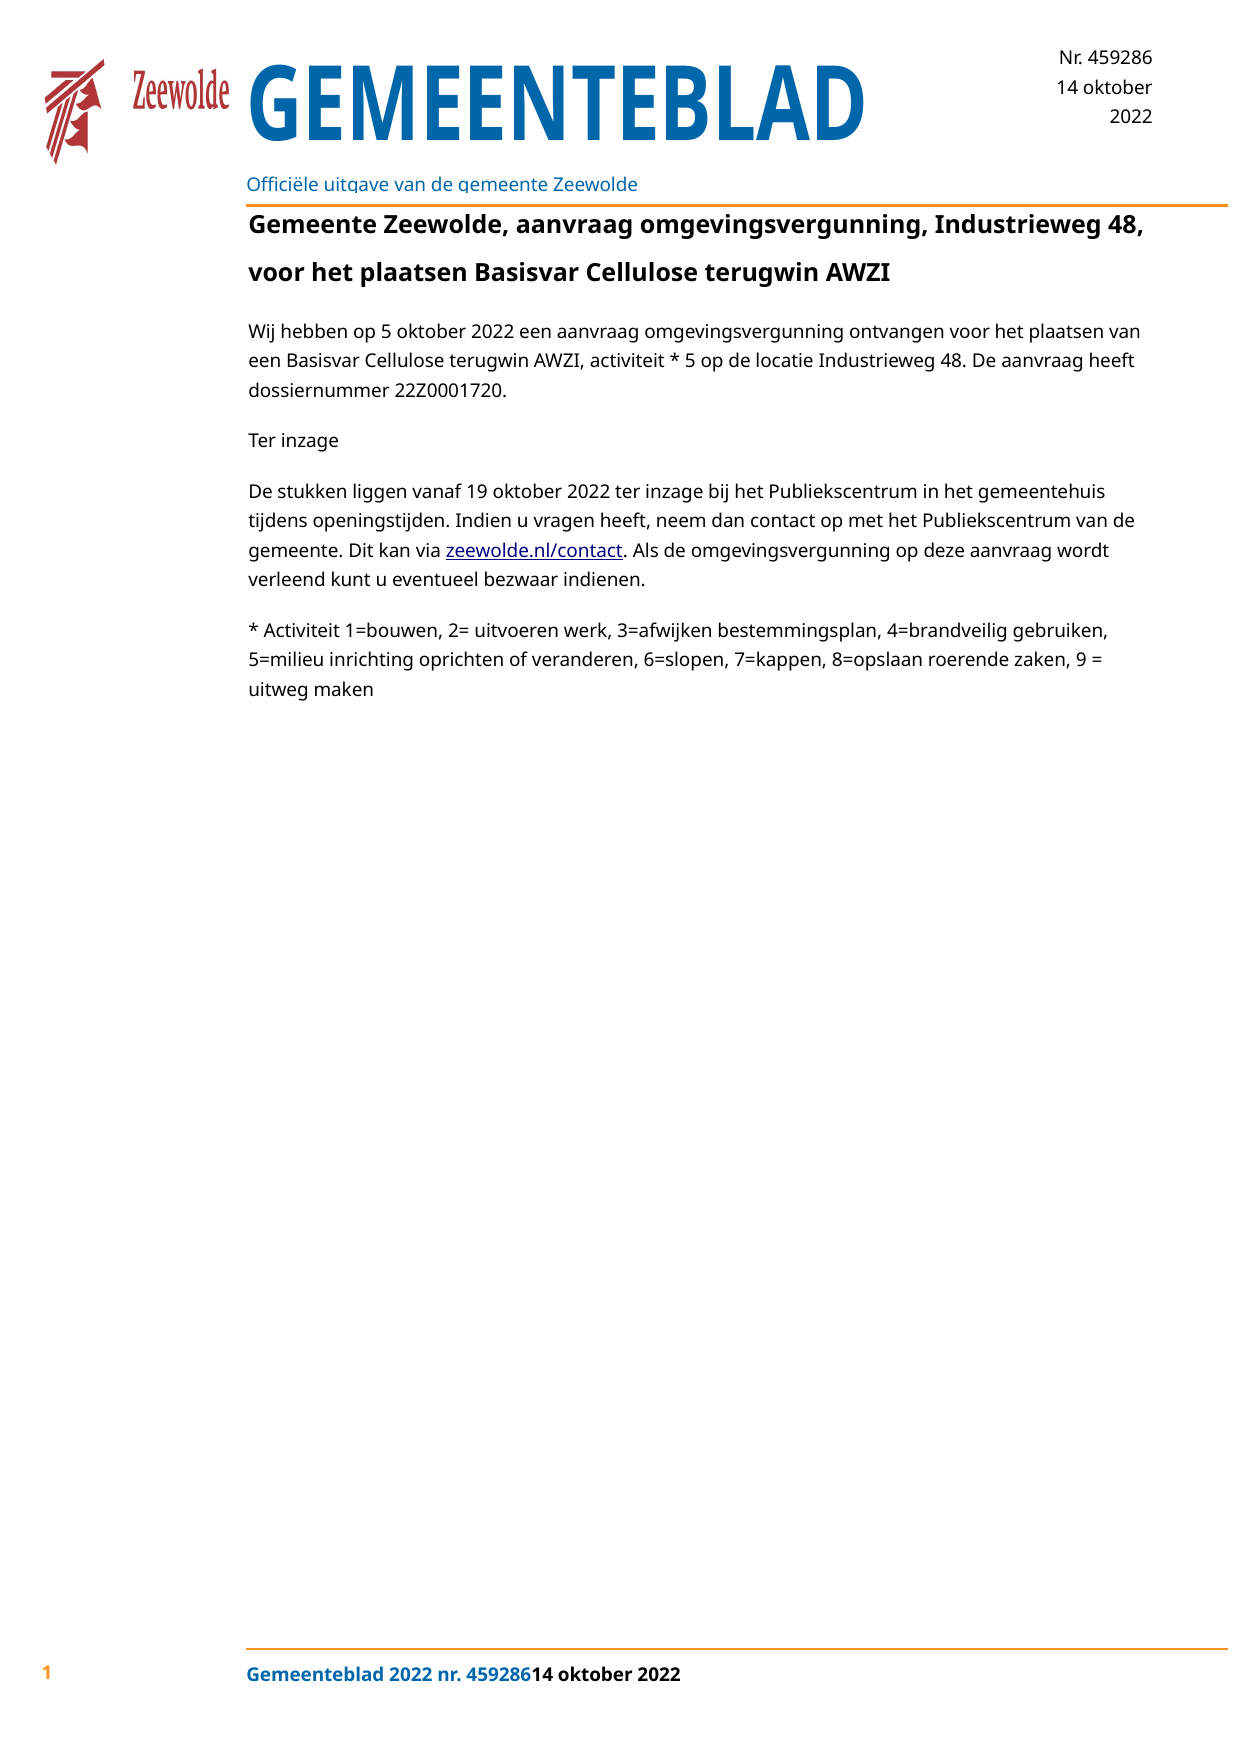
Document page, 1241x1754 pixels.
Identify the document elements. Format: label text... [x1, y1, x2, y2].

picture [41, 47, 231, 172]
text Gemeente Zeewolde, aanvraag omgevingsvergunning, Industrieweg 48, voor het plaatsen Basisvar Cellulose terugwin AWZI [248, 207, 1152, 288]
text Ter inzage [248, 427, 1152, 453]
text * Activiteit 1=bouwen, 2= uitvoeren werk, 3=afwijken bestemmingsplan, 4=brandveilig gebruiken, 5=milieu inrichting oprichten of veranderen, 6=slopen, 7=kappen, 8=opslaan roerende zaken, 9 = uitweg maken [248, 617, 1152, 702]
text Wij hebben op 5 oktober 2022 een aanvraag omgevingsvergunning ontvangen voor het plaatsen van een Basisvar Cellulose terugwin AWZI, activiteit * 5 op de locatie Industrieweg 48. De aanvraag heeft dossiernummer 22Z0001720. [248, 318, 1152, 403]
text De stukken liggen vanaf 19 oktober 2022 ter inzage bij het Publiekscentrum in het gemeentehuis tijdens openingstijden. Indien u vragen heeft, neem dan contact op met het Publiekscentrum van de gemeente. Dit kan via zeewolde.nl/contact. Als de omgevingsvergunning op deze aanvraag wordt verleend kunt u eventueel bezwaar indienen. [248, 478, 1152, 592]
